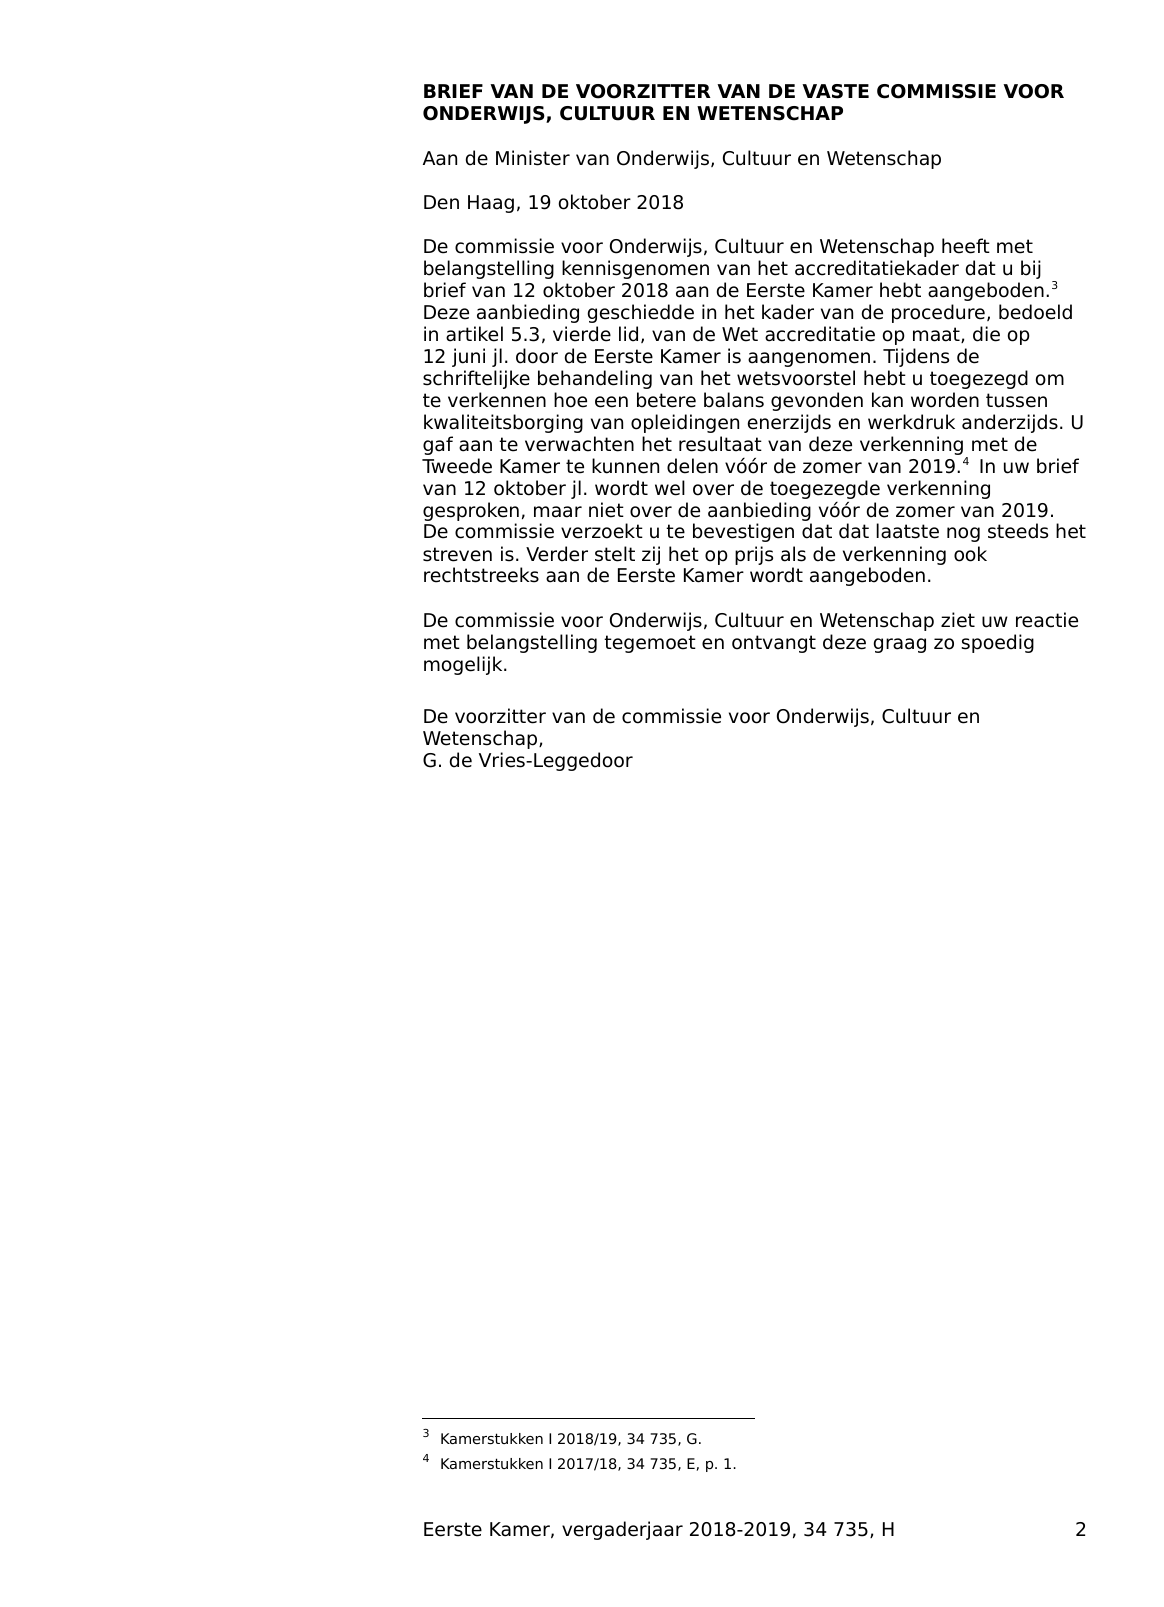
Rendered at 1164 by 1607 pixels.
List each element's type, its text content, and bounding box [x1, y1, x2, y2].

subtitle BRIEF VAN DE VOORZITTER VAN DE VASTE COMMISSIE VOOR ONDERWIJS, CULTUUR EN WETENSCHAP [422, 81, 1087, 125]
text Den Haag, 19 oktober 2018 [422, 192, 1087, 213]
text Kamerstukken I 2018/19, 34 735, G. [422, 1427, 1087, 1449]
text De commissie voor Onderwijs, Cultuur en Wetenschap ziet uw reactie met belangstelling tegemoet en ontvangt deze graag zo spoedig mogelijk. [422, 609, 1087, 676]
text De voorzitter van de commissie voor Onderwijs, Cultuur en Wetenschap, G. de Vries-Leggedoor [422, 706, 1087, 771]
text De commissie voor Onderwijs, Cultuur en Wetenschap heeft met belangstelling kennisgenomen van het accreditatiekader dat u bij brief van 12 oktober 2018 aan de Eerste Kamer hebt aangeboden. Deze aanbieding geschiedde in het kader van de procedure, bedoeld in artikel 5.3, vierde lid, van de Wet accreditatie op maat, die op 12 juni jl. door de Eerste Kamer is aangenomen. Tijdens de schriftelijke behandeling van het wetsvoorstel hebt u toegezegd om te verkennen hoe een betere balans gevonden kan worden tussen kwaliteitsborging van opleidingen enerzijds en werkdruk anderzijds. U gaf aan te verwachten het resultaat van deze verkenning met de Tweede Kamer te kunnen delen vóór de zomer van 2019. In uw brief van 12 oktober jl. wordt wel over de toegezegde verkenning gesproken, maar niet over de aanbieding vóór de zomer van 2019. De commissie verzoekt u te bevestigen dat dat laatste nog steeds het streven is. Verder stelt zij het op prijs als de verkenning ook rechtstreeks aan de Eerste Kamer wordt aangeboden. [422, 236, 1087, 587]
text Aan de Minister van Onderwijs, Cultuur en Wetenschap [422, 147, 1087, 169]
text Kamerstukken I 2017/18, 34 735, E, p. 1. [422, 1452, 1087, 1474]
